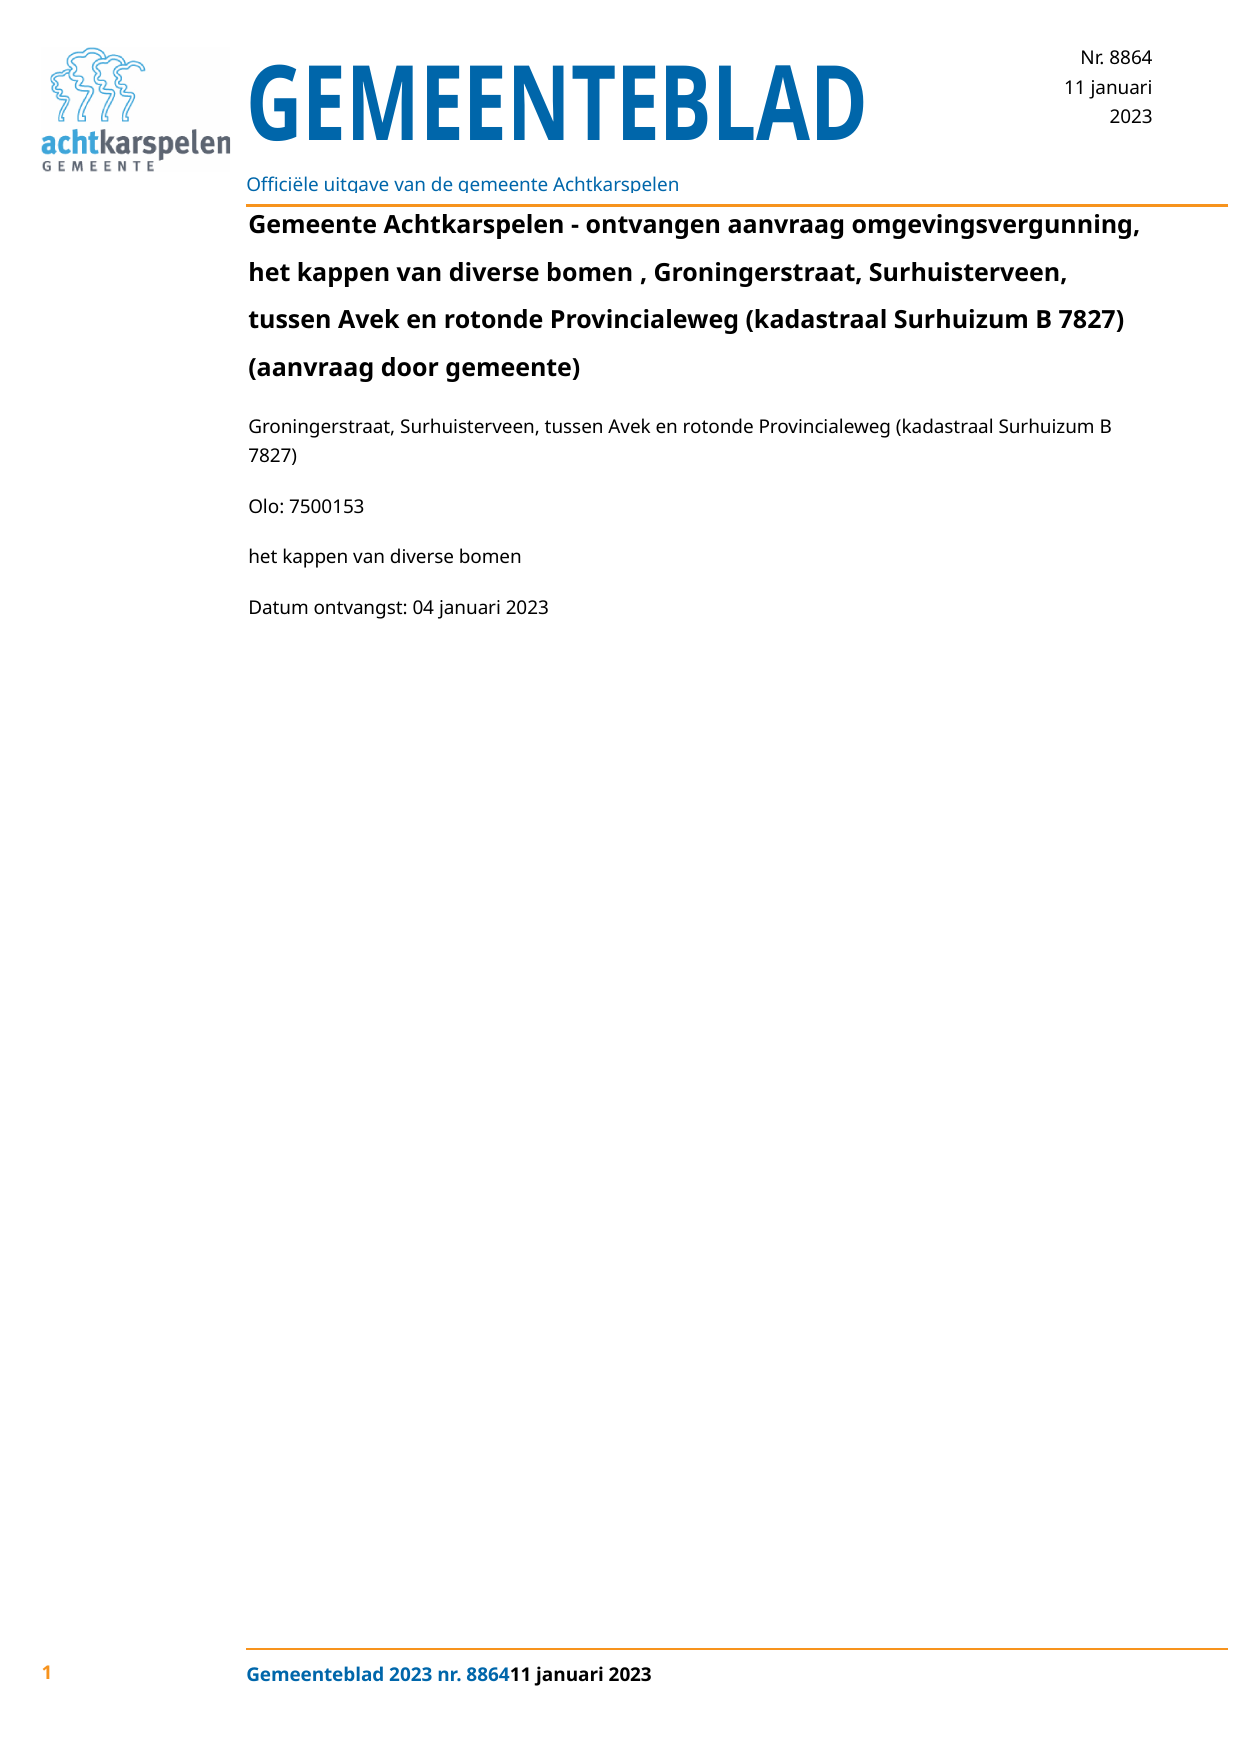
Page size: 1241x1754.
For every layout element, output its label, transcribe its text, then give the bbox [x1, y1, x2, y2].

text Groningerstraat, Surhuisterveen, tussen Avek en rotonde Provincialeweg (kadastraal Surhuizum B 7827) [248, 413, 1152, 468]
picture [41, 47, 231, 172]
text Gemeente Achtkarspelen - ontvangen aanvraag omgevingsvergunning, het kappen van diverse bomen , Groningerstraat, Surhuisterveen, tussen Avek en rotonde Provincialeweg (kadastraal Surhuizum B 7827) (aanvraag door gemeente) [248, 207, 1152, 384]
text Datum ontvangst: 04 januari 2023 [248, 594, 1152, 620]
text het kappen van diverse bomen [248, 543, 1152, 569]
text Olo: 7500153 [248, 493, 1152, 519]
